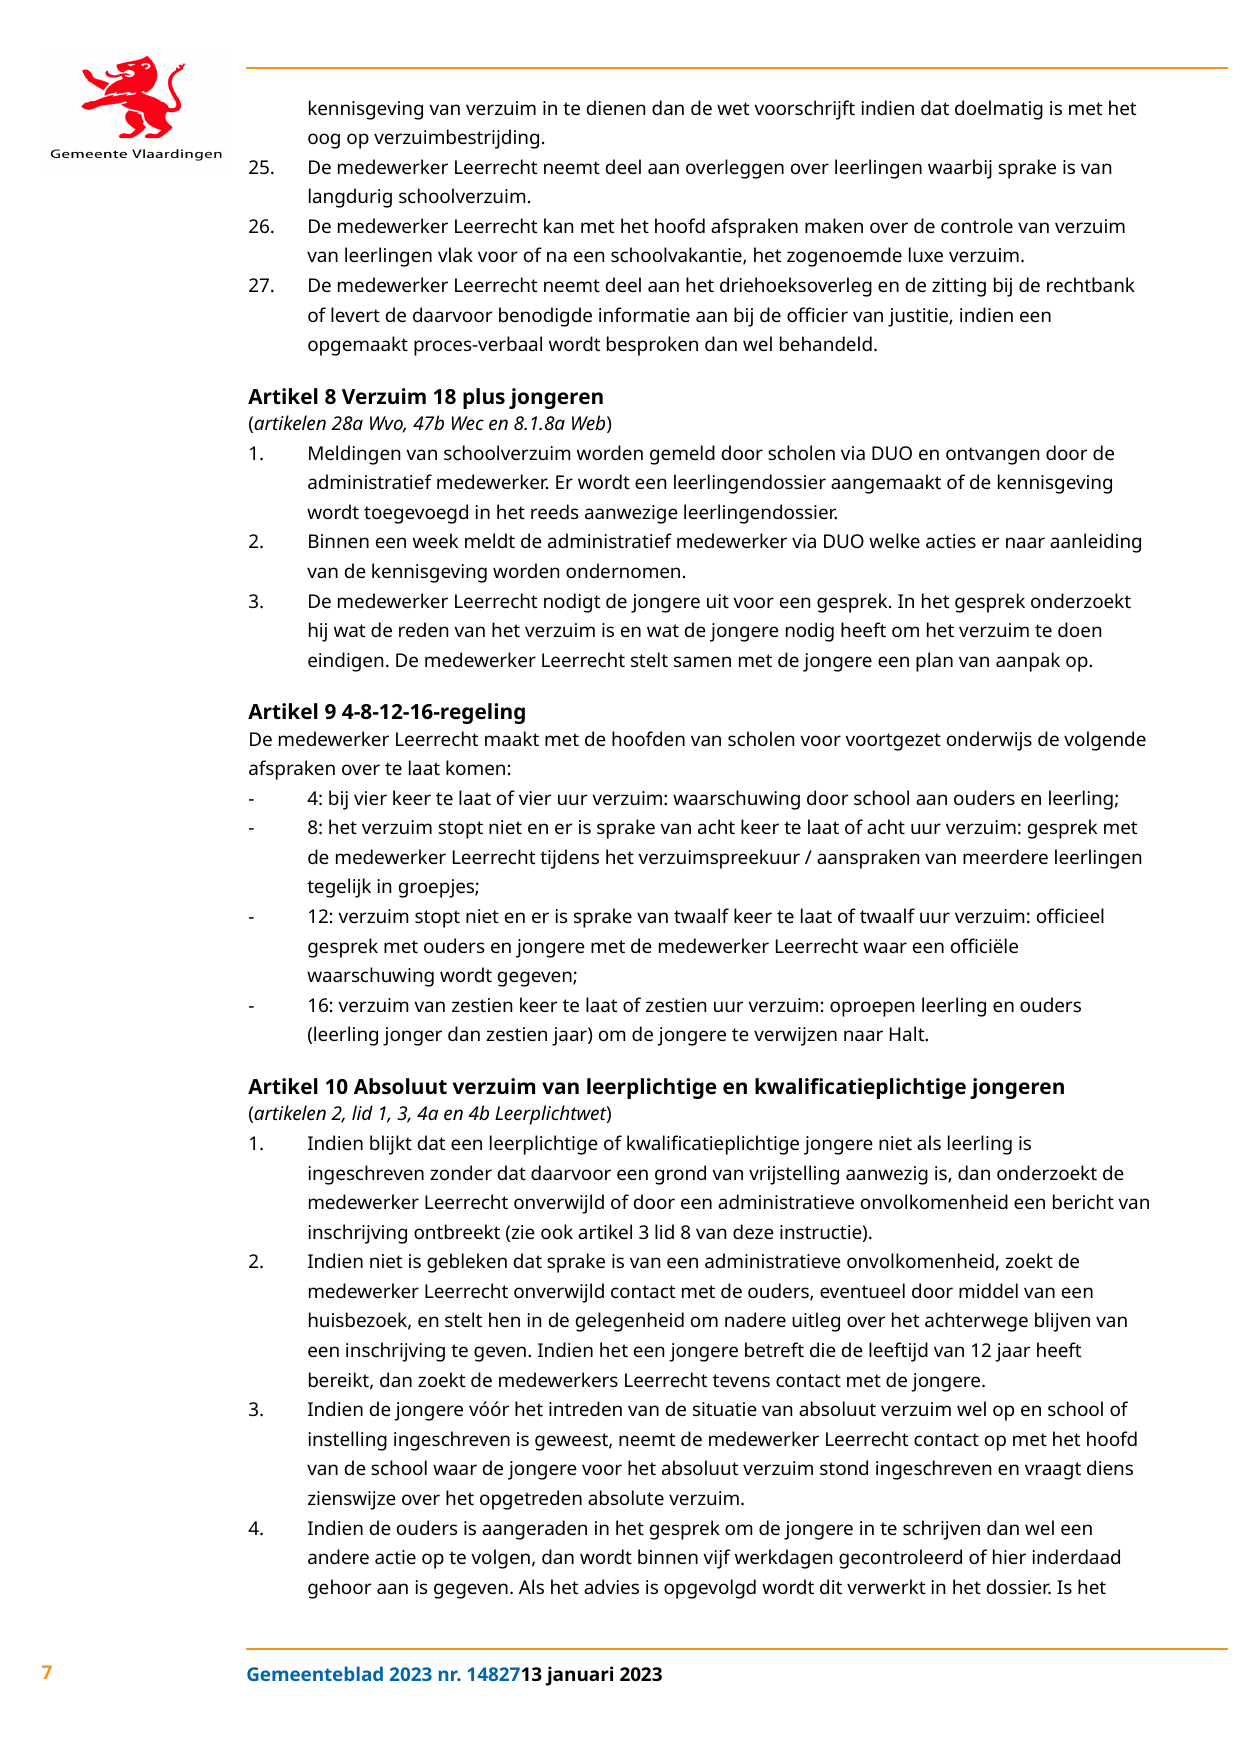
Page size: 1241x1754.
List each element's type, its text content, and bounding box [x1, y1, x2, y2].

text De medewerker Leerrecht maakt met de hoofden van scholen voor voortgezet onderwijs de volgende afspraken over te laat komen: [248, 726, 1152, 781]
text (artikelen 2, lid 1, 3, 4a en 4b Leerplichtwet) [248, 1101, 1152, 1126]
text (artikelen 28a Wvo, 47b Wec en 8.1.8a Web) [248, 410, 1152, 436]
list Indien de jongere vóór het intreden van de situatie van absoluut verzuim wel op en school of instelling ingeschreven is geweest, neemt de medewerker Leerrecht contact op met het hoofd van de school waar de jongere voor het absoluut verzuim stond ingeschreven en vraagt diens zienswijze over het opgetreden absolute verzuim. [248, 1396, 1152, 1511]
list De medewerker Leerrecht neemt deel aan het driehoeksoverleg en de zitting bij de rechtbank of levert de daarvoor benodigde informatie aan bij de officier van justitie, indien een opgemaakt proces-verbaal wordt besproken dan wel behandeld. [248, 272, 1152, 357]
list De medewerker Leerrecht nodigt de jongere uit voor een gesprek. In het gesprek onderzoekt hij wat de reden van het verzuim is en wat de jongere nodig heeft om het verzuim te doen eindigen. De medewerker Leerrecht stelt samen met de jongere een plan van aanpak op. [248, 588, 1152, 673]
picture [41, 47, 231, 172]
list De medewerker Leerrecht kan met het hoofd afspraken maken over de controle van verzuim van leerlingen vlak voor of na een schoolvakantie, het zogenoemde luxe verzuim. [248, 213, 1152, 268]
list 16: verzuim van zestien keer te laat of zestien uur verzuim: oproepen leerling en ouders (leerling jonger dan zestien jaar) om de jongere te verwijzen naar Halt. [248, 992, 1152, 1047]
list Binnen een week meldt de administratief medewerker via DUO welke acties er naar aanleiding van de kennisgeving worden ondernomen. [248, 529, 1152, 584]
text Artikel 8 Verzuim 18 plus jongeren [248, 382, 1152, 410]
list Indien niet is gebleken dat sprake is van een administratieve onvolkomenheid, zoekt de medewerker Leerrecht onverwijld contact met de ouders, eventueel door middel van een huisbezoek, en stelt hen in de gelegenheid om nadere uitleg over het achterwege blijven van een inschrijving te geven. Indien het een jongere betreft die de leeftijd van 12 jaar heeft bereikt, dan zoekt de medewerkers Leerrecht tevens contact met de jongere. [248, 1248, 1152, 1392]
list Indien de ouders is aangeraden in het gesprek om de jongere in te schrijven dan wel een andere actie op te volgen, dan wordt binnen vijf werkdagen gecontroleerd of hier inderdaad gehoor aan is gegeven. Als het advies is opgevolgd wordt dit verwerkt in het dossier. Is het [248, 1515, 1152, 1599]
list 4: bij vier keer te laat of vier uur verzuim: waarschuwing door school aan ouders en leerling; [248, 785, 1152, 811]
text Artikel 9 4-8-12-16-regeling [248, 697, 1152, 726]
list Meldingen van schoolverzuim worden gemeld door scholen via DUO en ontvangen door de administratief medewerker. Er wordt een leerlingendossier aangemaakt of de kennisgeving wordt toegevoegd in het reeds aanwezige leerlingendossier. [248, 440, 1152, 525]
list Indien blijkt dat een leerplichtige of kwalificatieplichtige jongere niet als leerling is ingeschreven zonder dat daarvoor een grond van vrijstelling aanwezig is, dan onderzoekt de medewerker Leerrecht onverwijld of door een administratieve onvolkomenheid een bericht van inschrijving ontbreekt (zie ook artikel 3 lid 8 van deze instructie). [248, 1130, 1152, 1244]
text Artikel 10 Absoluut verzuim van leerplichtige en kwalificatieplichtige jongeren [248, 1072, 1152, 1101]
list kennisgeving van verzuim in te dienen dan de wet voorschrijft indien dat doelmatig is met het oog op verzuimbestrijding. [248, 95, 1152, 150]
list 12: verzuim stopt niet en er is sprake van twaalf keer te laat of twaalf uur verzuim: officieel gesprek met ouders en jongere met de medewerker Leerrecht waar een officiële waarschuwing wordt gegeven; [248, 903, 1152, 988]
list De medewerker Leerrecht neemt deel aan overleggen over leerlingen waarbij sprake is van langdurig schoolverzuim. [248, 154, 1152, 209]
list 8: het verzuim stopt niet en er is sprake van acht keer te laat of acht uur verzuim: gesprek met de medewerker Leerrecht tijdens het verzuimspreekuur / aanspraken van meerdere leerlingen tegelijk in groepjes; [248, 814, 1152, 899]
